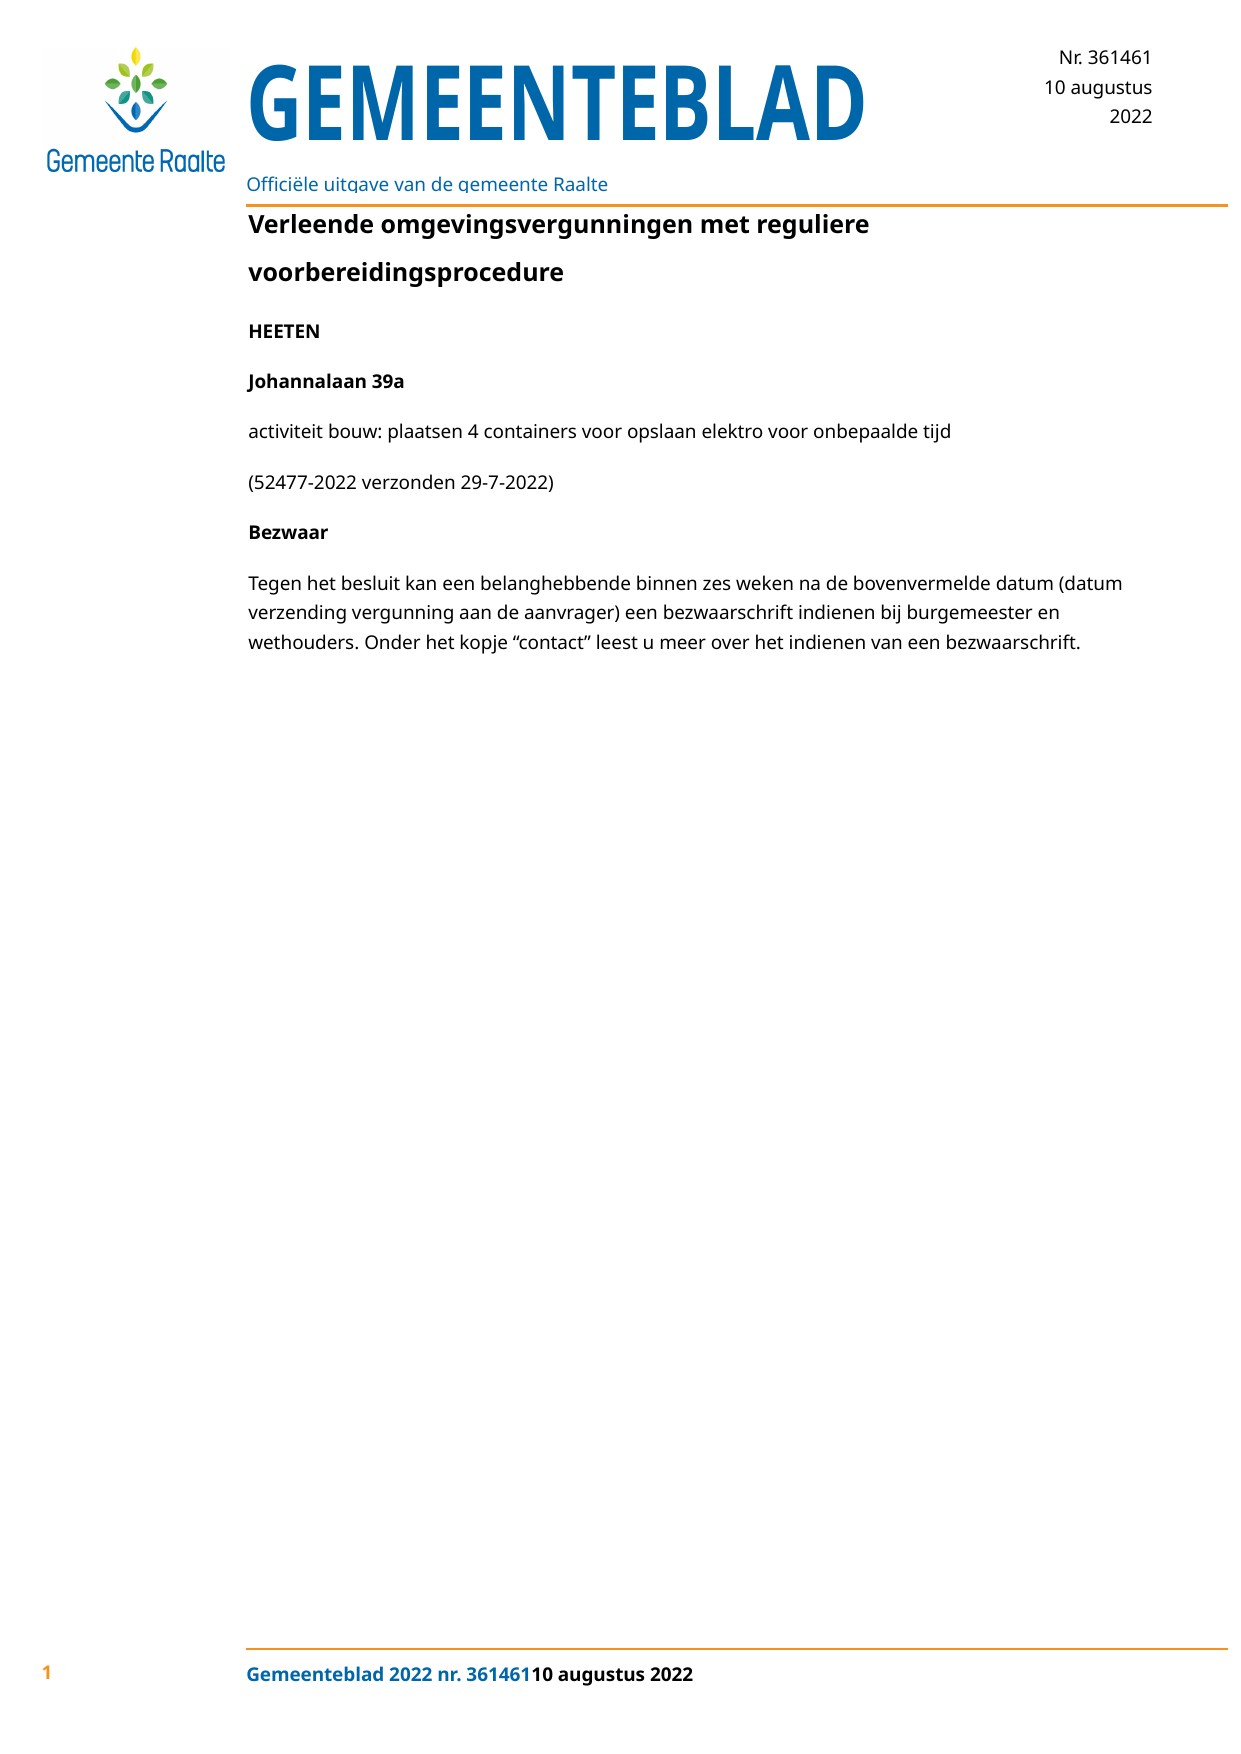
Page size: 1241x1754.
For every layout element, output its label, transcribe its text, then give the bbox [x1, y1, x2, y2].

text activiteit bouw: plaatsen 4 containers voor opslaan elektro voor onbepaalde tijd [248, 419, 1152, 444]
text Bezwaar [248, 519, 1152, 545]
text (52477-2022 verzonden 29-7-2022) [248, 469, 1152, 495]
picture [41, 47, 231, 172]
text Tegen het besluit kan een belanghebbende binnen zes weken na de bovenvermelde datum (datum verzending vergunning aan de aanvrager) een bezwaarschrift indienen bij burgemeester en wethouders. Onder het kopje “contact” leest u meer over het indienen van een bezwaarschrift. [248, 570, 1152, 655]
text Johannalaan 39a [248, 368, 1152, 394]
text HEETEN [248, 318, 1152, 344]
text Verleende omgevingsvergunningen met reguliere voorbereidingsprocedure [248, 207, 1152, 288]
